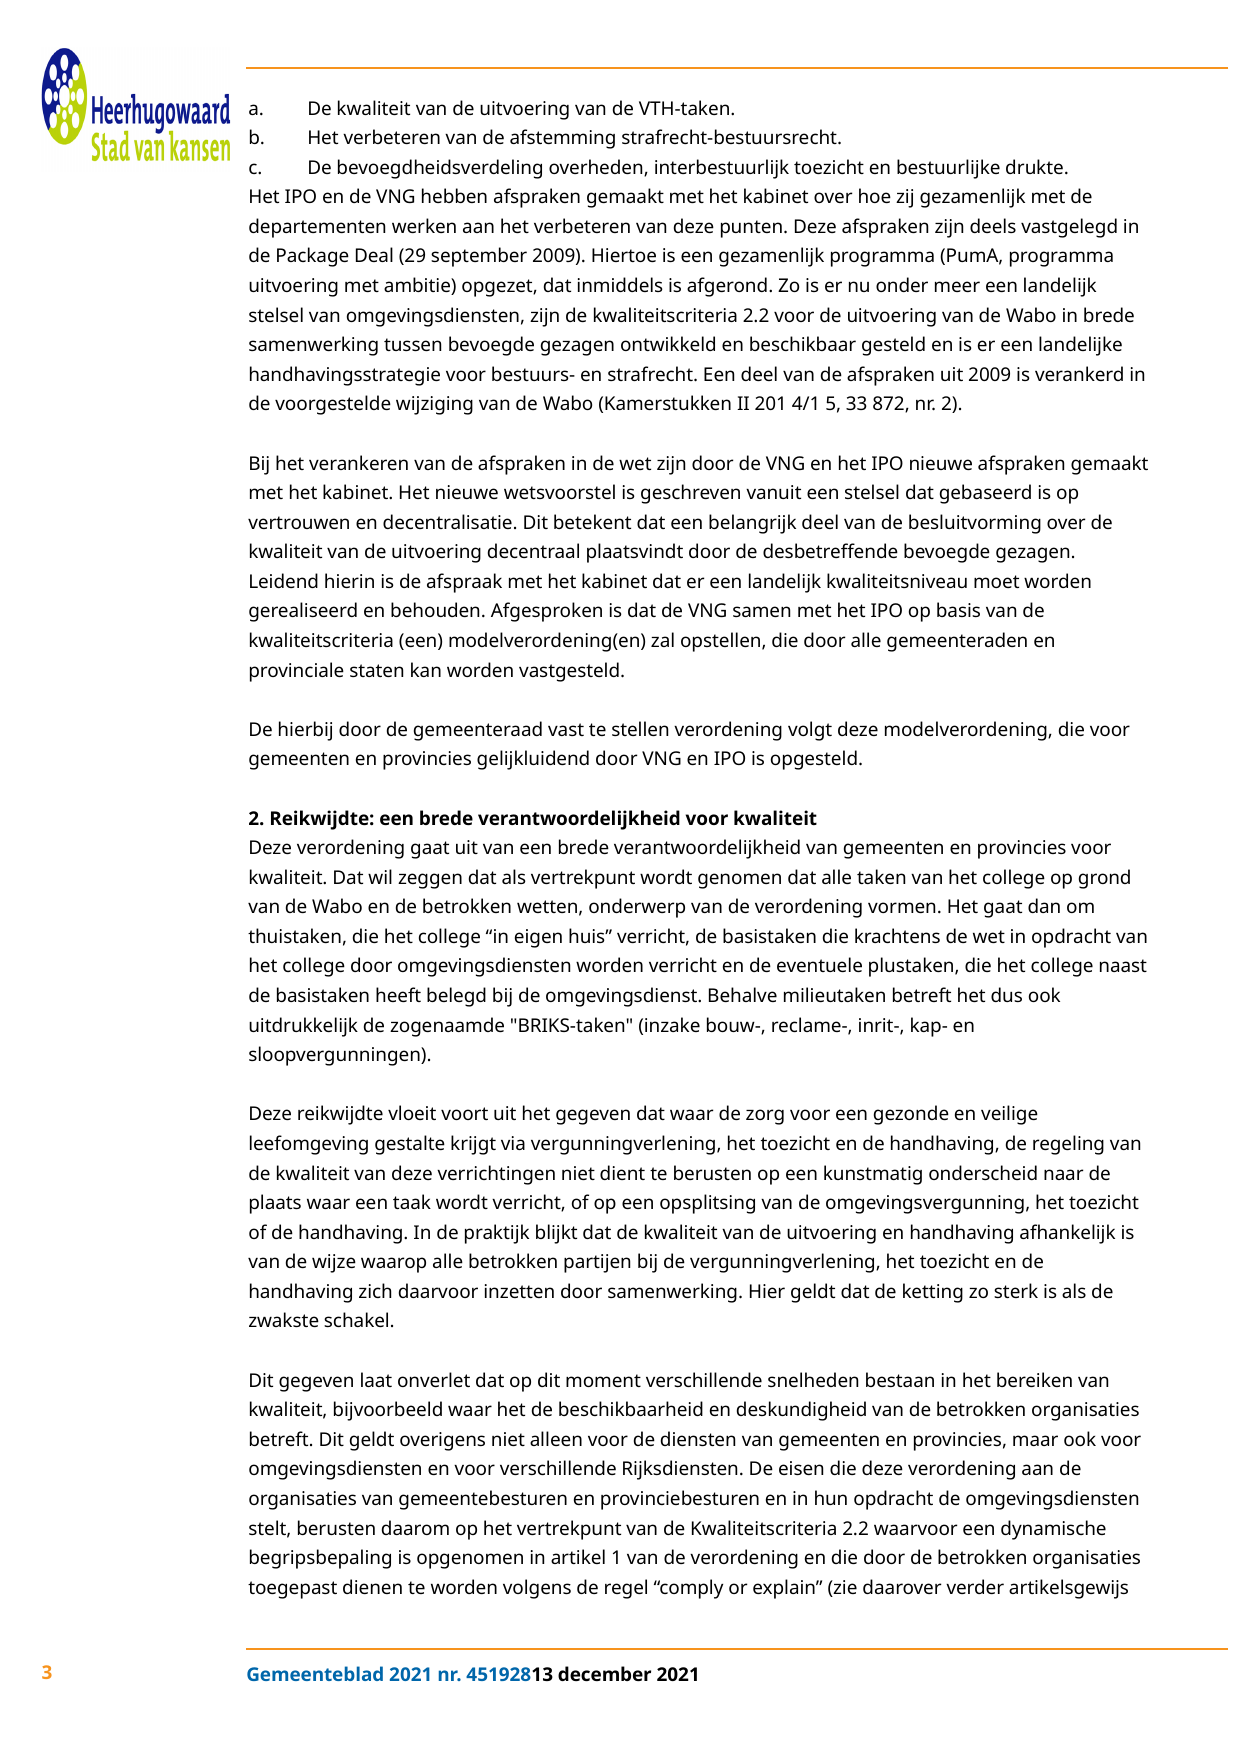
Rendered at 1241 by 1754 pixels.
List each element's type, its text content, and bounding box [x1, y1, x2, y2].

text kwaliteit. Dat wil zeggen dat als vertrekpunt wordt genomen dat alle taken van het college op grond van de Wabo en de betrokken wetten, onderwerp van de verordening vormen. Het gaat dan om thuistaken, die het college “in eigen huis” verricht, de basistaken die krachtens de wet in opdracht van het college door omgevingsdiensten worden verricht en de eventuele plustaken, die het college naast de basistaken heeft belegd bij de omgevingsdienst. Behalve milieutaken betreft het dus ook uitdrukkelijk de zogenaamde "BRIKS-taken" (inzake bouw-, reclame-, inrit-, kap- en sloopvergunningen). [248, 864, 1152, 1067]
text Deze reikwijdte vloeit voort uit het gegeven dat waar de zorg voor een gezonde en veilige leefomgeving gestalte krijgt via vergunningverlening, het toezicht en de handhaving, de regeling van de kwaliteit van deze verrichtingen niet dient te berusten op een kunstmatig onderscheid naar de plaats waar een taak wordt verricht, of op een opsplitsing van de omgevingsvergunning, het toezicht of de handhaving. In de praktijk blijkt dat de kwaliteit van de uitvoering en handhaving afhankelijk is van de wijze waarop alle betrokken partijen bij de vergunningverlening, het toezicht en de handhaving zich daarvoor inzetten door samenwerking. Hier geldt dat de ketting zo sterk is als de zwakste schakel. [248, 1101, 1152, 1333]
list De kwaliteit van de uitvoering van de VTH-taken. [248, 95, 1152, 121]
text De hierbij door de gemeenteraad vast te stellen verordening volgt deze modelverordening, die voor gemeenten en provincies gelijkluidend door VNG en IPO is opgesteld. [248, 716, 1152, 771]
list Het verbeteren van de afstemming strafrecht-bestuursrecht. [248, 124, 1152, 150]
text Dit gegeven laat onverlet dat op dit moment verschillende snelheden bestaan in het bereiken van kwaliteit, bijvoorbeeld waar het de beschikbaarheid en deskundigheid van de betrokken organisaties betreft. Dit geldt overigens niet alleen voor de diensten van gemeenten en provincies, maar ook voor omgevingsdiensten en voor verschillende Rijksdiensten. De eisen die deze verordening aan de organisaties van gemeentebesturen en provinciebesturen en in hun opdracht de omgevingsdiensten stelt, berusten daarom op het vertrekpunt van de Kwaliteitscriteria 2.2 waarvoor een dynamische begripsbepaling is opgenomen in artikel 1 van de verordening en die door de betrokken organisaties toegepast dienen te worden volgens de regel “comply or explain” (zie daarover verder artikelsgewijs [248, 1367, 1152, 1600]
picture [41, 47, 231, 172]
text Deze verordening gaat uit van een brede verantwoordelijkheid van gemeenten en provincies voor [248, 834, 1152, 860]
list De bevoegdheidsverdeling overheden, interbestuurlijk toezicht en bestuurlijke drukte. [248, 154, 1152, 180]
text Het IPO en de VNG hebben afspraken gemaakt met het kabinet over hoe zij gezamenlijk met de departementen werken aan het verbeteren van deze punten. Deze afspraken zijn deels vastgelegd in de Package Deal (29 september 2009). Hiertoe is een gezamenlijk programma (PumA, programma uitvoering met ambitie) opgezet, dat inmiddels is afgerond. Zo is er nu onder meer een landelijk stelsel van omgevingsdiensten, zijn de kwaliteitscriteria 2.2 voor de uitvoering van de Wabo in brede samenwerking tussen bevoegde gezagen ontwikkeld en beschikbaar gesteld en is er een landelijke handhavingsstrategie voor bestuurs- en strafrecht. Een deel van de afspraken uit 2009 is verankerd in de voorgestelde wijziging van de Wabo (Kamerstukken II 201 4/1 5, 33 872, nr. 2). [248, 183, 1152, 416]
text 2. Reikwijdte: een brede verantwoordelijkheid voor kwaliteit [248, 805, 1152, 831]
text Bij het verankeren van de afspraken in de wet zijn door de VNG en het IPO nieuwe afspraken gemaakt met het kabinet. Het nieuwe wetsvoorstel is geschreven vanuit een stelsel dat gebaseerd is op vertrouwen en decentralisatie. Dit betekent dat een belangrijk deel van de besluitvorming over de kwaliteit van de uitvoering decentraal plaatsvindt door de desbetreffende bevoegde gezagen. Leidend hierin is de afspraak met het kabinet dat er een landelijk kwaliteitsniveau moet worden gerealiseerd en behouden. Afgesproken is dat de VNG samen met het IPO op basis van de kwaliteitscriteria (een) modelverordening(en) zal opstellen, die door alle gemeenteraden en provinciale staten kan worden vastgesteld. [248, 450, 1152, 683]
